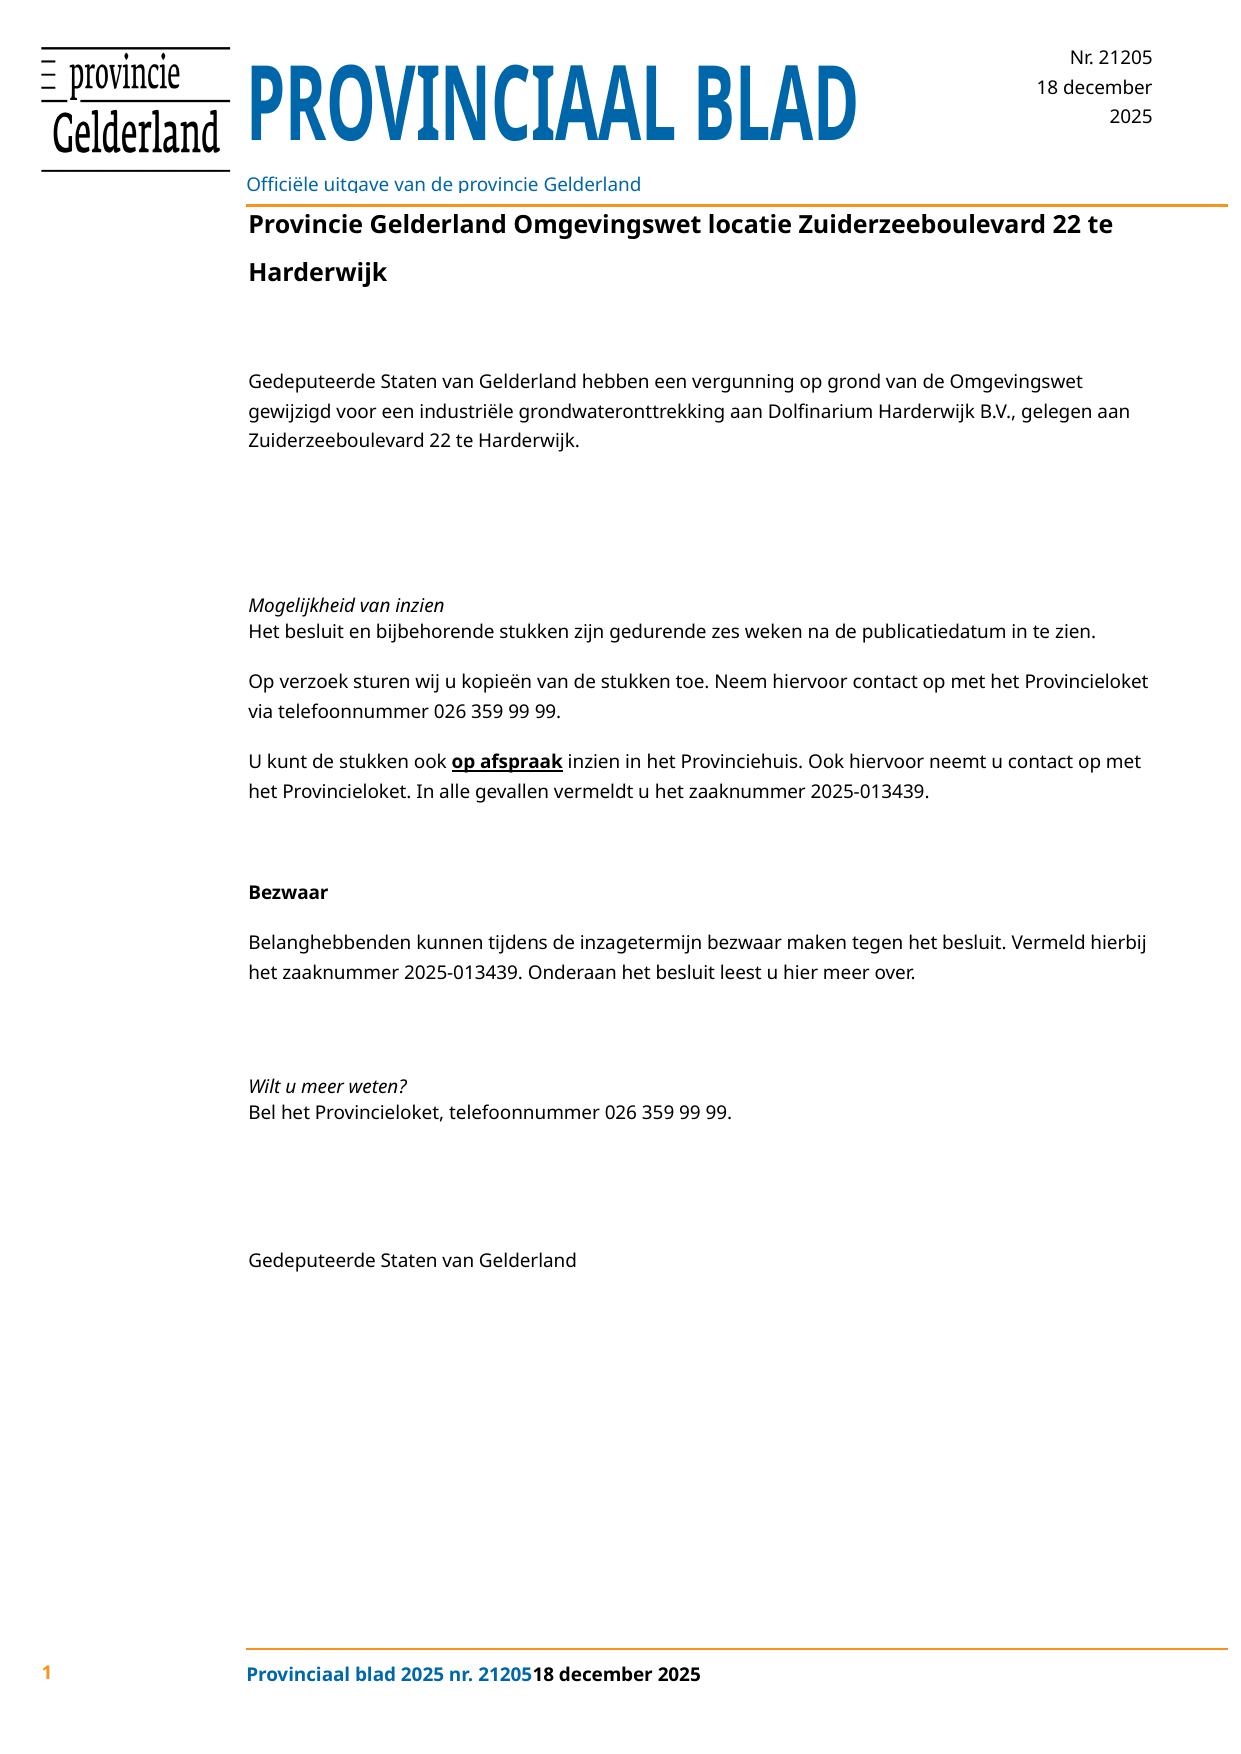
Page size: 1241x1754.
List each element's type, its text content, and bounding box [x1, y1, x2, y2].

text Wilt u meer weten? [248, 1073, 1152, 1099]
text Gedeputeerde Staten van Gelderland [248, 1248, 1152, 1273]
text Belanghebbenden kunnen tijdens de inzagetermijn bezwaar maken tegen het besluit. Vermeld hierbij het zaaknummer 2025-013439. Onderaan het besluit leest u hier meer over. [248, 929, 1152, 984]
text Mogelijkheid van inzien [248, 592, 1152, 618]
text Bezwaar [248, 879, 1152, 904]
text Provincie Gelderland Omgevingswet locatie Zuiderzeeboulevard 22 te Harderwijk [248, 207, 1152, 288]
text Het besluit en bijbehorende stukken zijn gedurende zes weken na de publicatiedatum in te zien. [248, 618, 1152, 644]
picture [41, 47, 231, 172]
text Bel het Provincieloket, telefoonnummer 026 359 99 99. [248, 1099, 1152, 1125]
text U kunt de stukken ook op afspraak inzien in het Provinciehuis. Ook hiervoor neemt u contact op met het Provincieloket. In alle gevallen vermeldt u het zaaknummer 2025-013439. [248, 748, 1152, 804]
text Op verzoek sturen wij u kopieën van de stukken toe. Neem hiervoor contact op met het Provincieloket via telefoonnummer 026 359 99 99. [248, 668, 1152, 724]
text Gedeputeerde Staten van Gelderland hebben een vergunning op grond van de Omgevingswet gewijzigd voor een industriële grondwateronttrekking aan Dolfinarium Harderwijk B.V., gelegen aan Zuiderzeeboulevard 22 te Harderwijk. [248, 368, 1152, 453]
